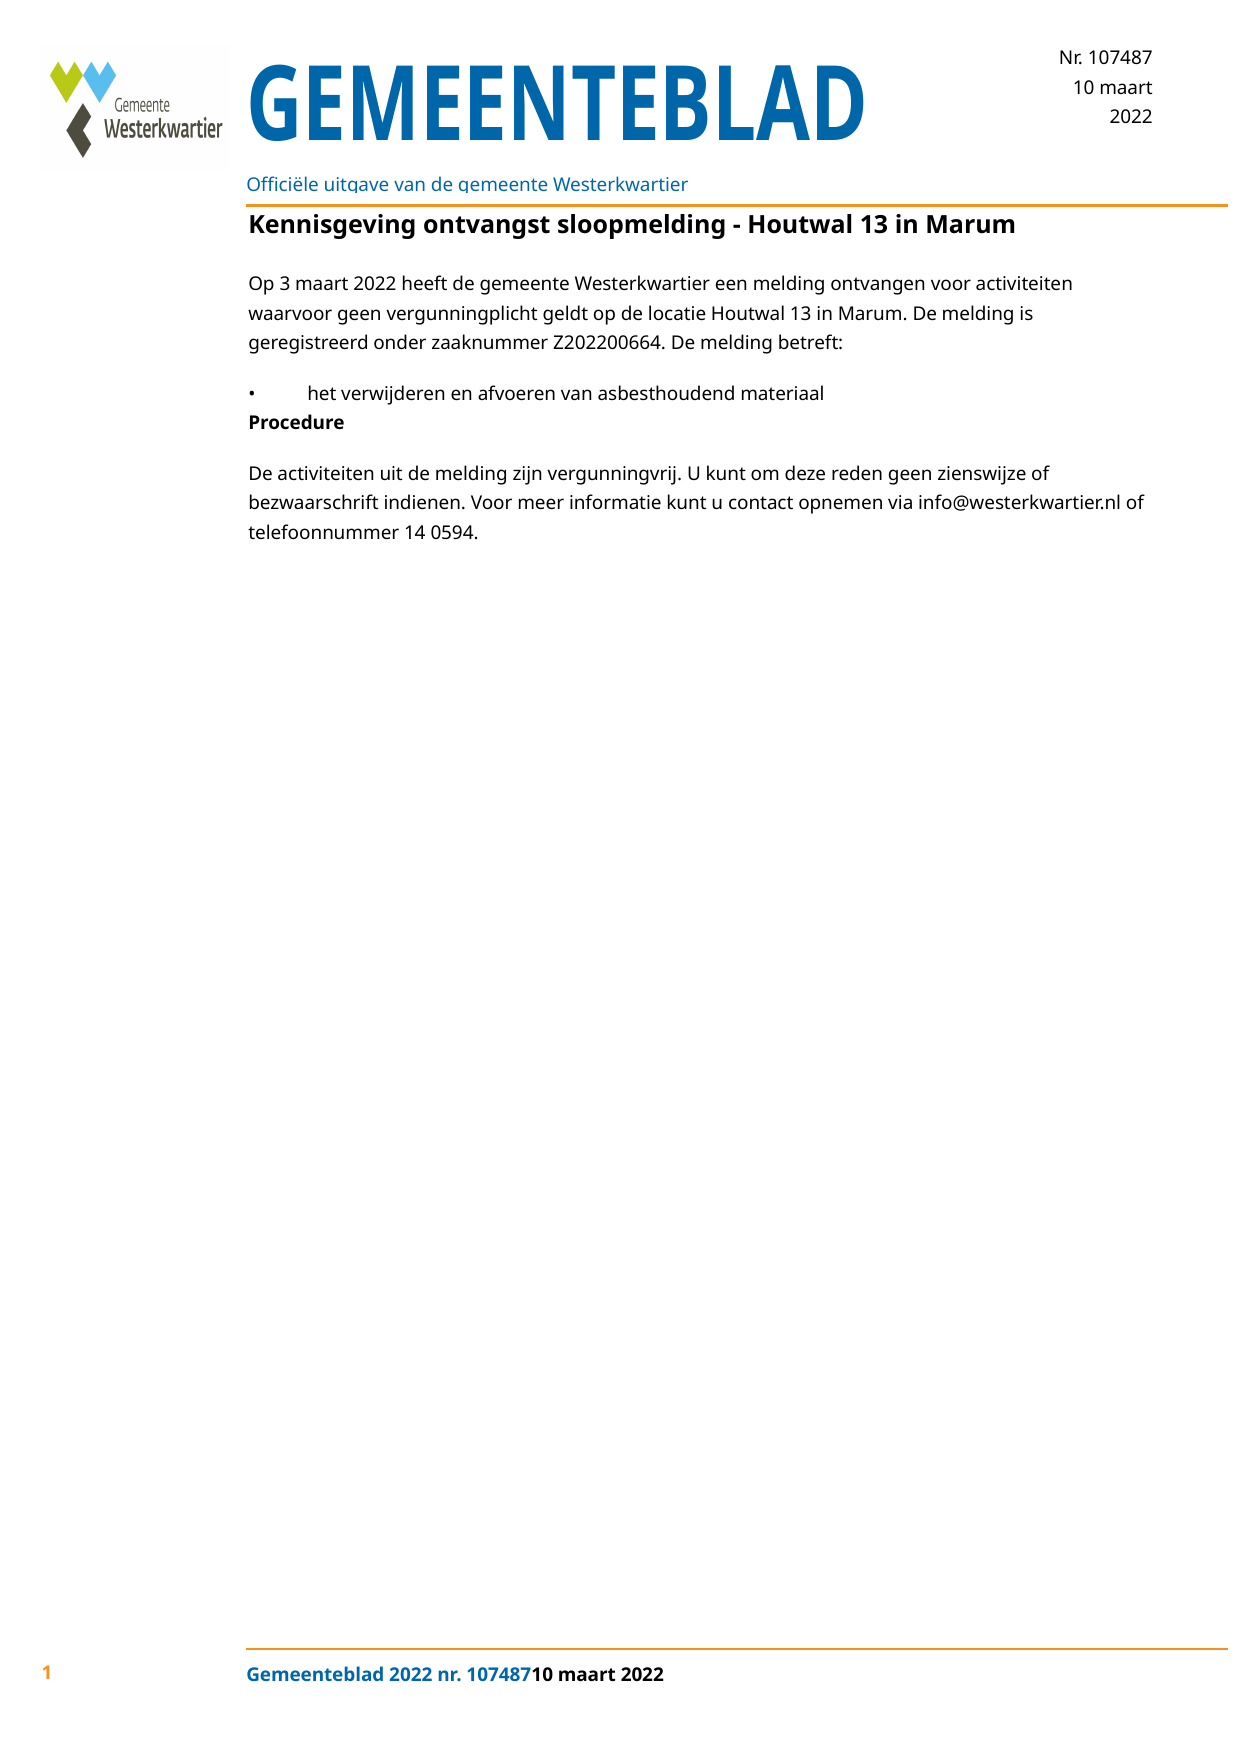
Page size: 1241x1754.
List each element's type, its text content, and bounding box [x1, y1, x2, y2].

picture [41, 47, 231, 172]
list het verwijderen en afvoeren van asbesthoudend materiaal [248, 380, 1152, 406]
text Kennisgeving ontvangst sloopmelding - Houtwal 13 in Marum [248, 207, 1152, 241]
text Op 3 maart 2022 heeft de gemeente Westerkwartier een melding ontvangen voor activiteiten waarvoor geen vergunningplicht geldt op de locatie Houtwal 13 in Marum. De melding is geregistreerd onder zaaknummer Z202200664. De melding betreft: [248, 270, 1152, 355]
text Procedure [248, 409, 1152, 435]
text De activiteiten uit de melding zijn vergunningvrij. U kunt om deze reden geen zienswijze of bezwaarschrift indienen. Voor meer informatie kunt u contact opnemen via info@westerkwartier.nl of telefoonnummer 14 0594. [248, 460, 1152, 545]
